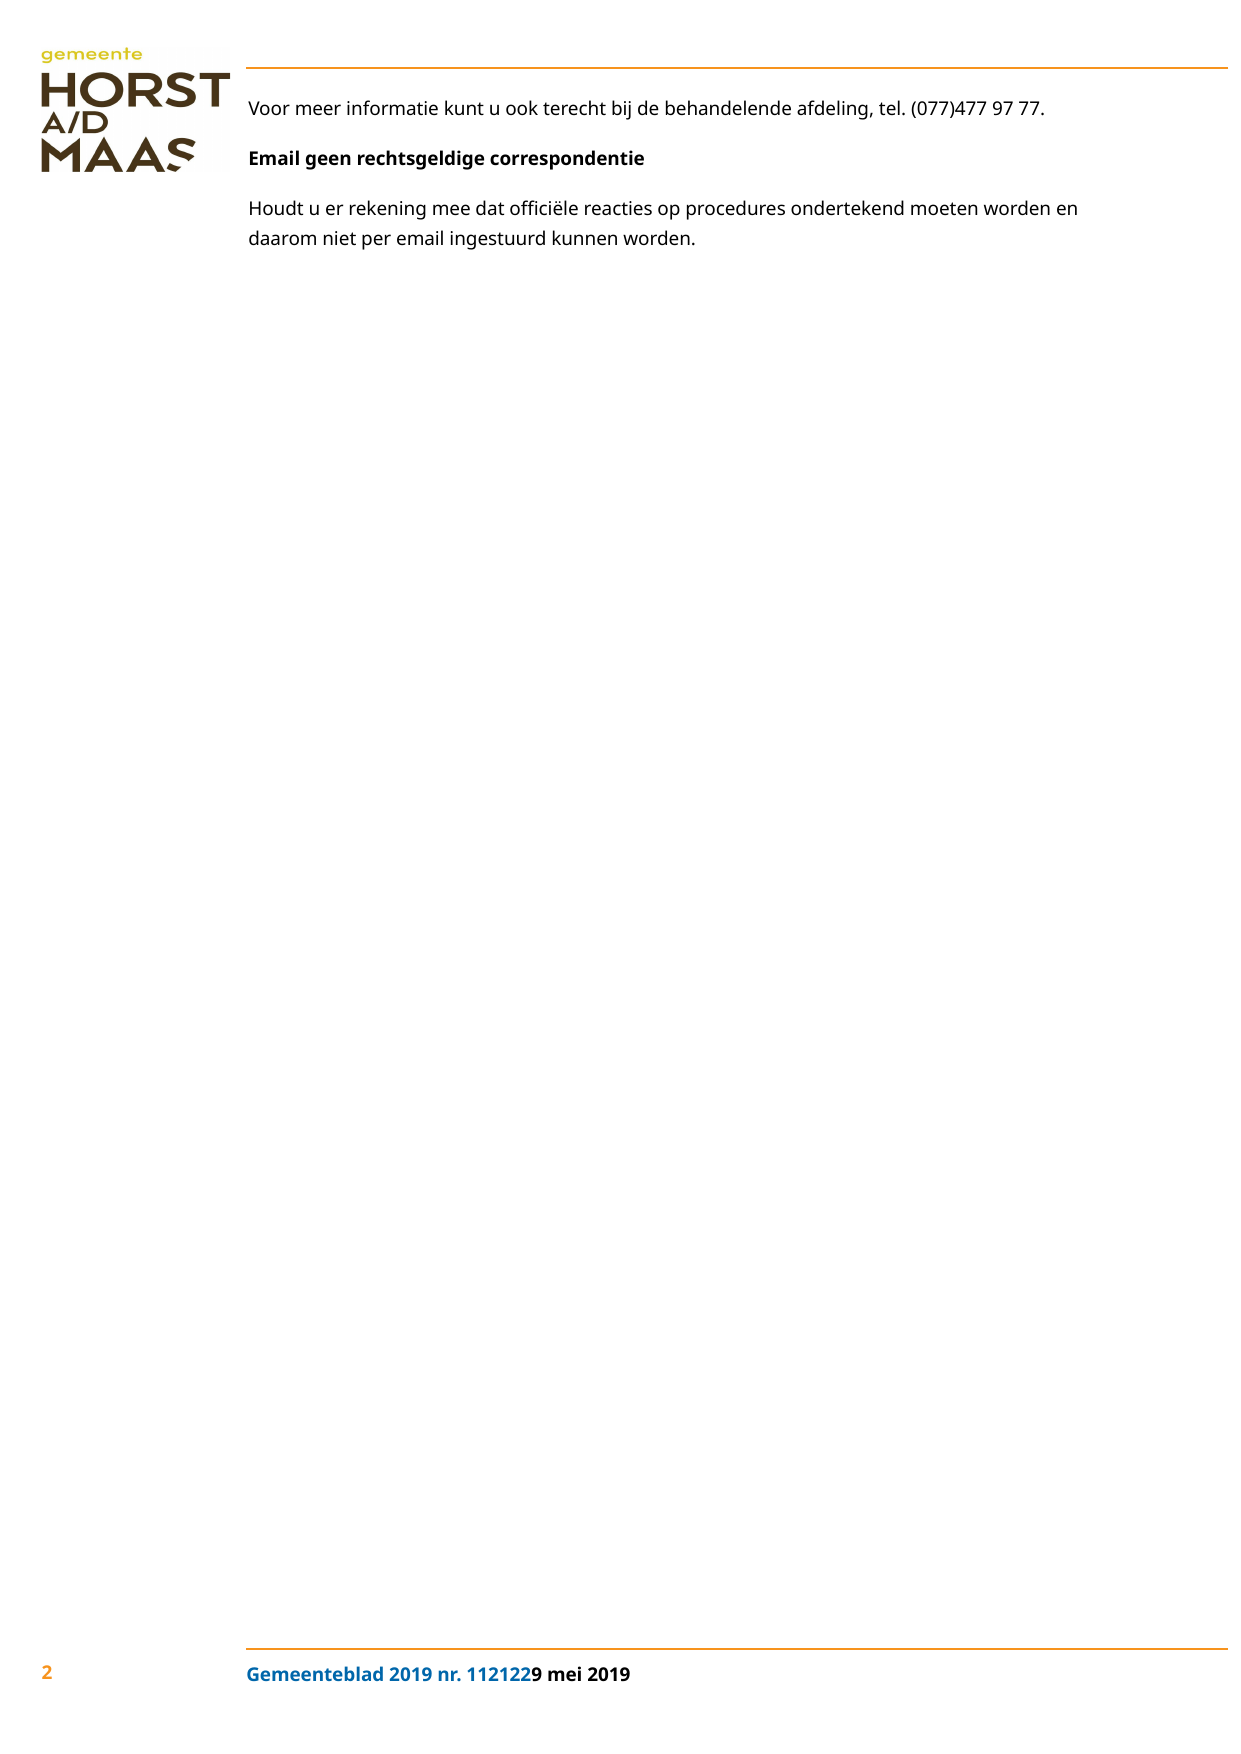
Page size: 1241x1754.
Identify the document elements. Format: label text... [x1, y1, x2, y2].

picture [41, 47, 231, 172]
text Houdt u er rekening mee dat officiële reacties op procedures ondertekend moeten worden en daarom niet per email ingestuurd kunnen worden. [248, 196, 1152, 251]
text Email geen rechtsgeldige correspondentie [248, 145, 1152, 171]
text Voor meer informatie kunt u ook terecht bij de behandelende afdeling, tel. (077)477 97 77. [248, 95, 1152, 121]
